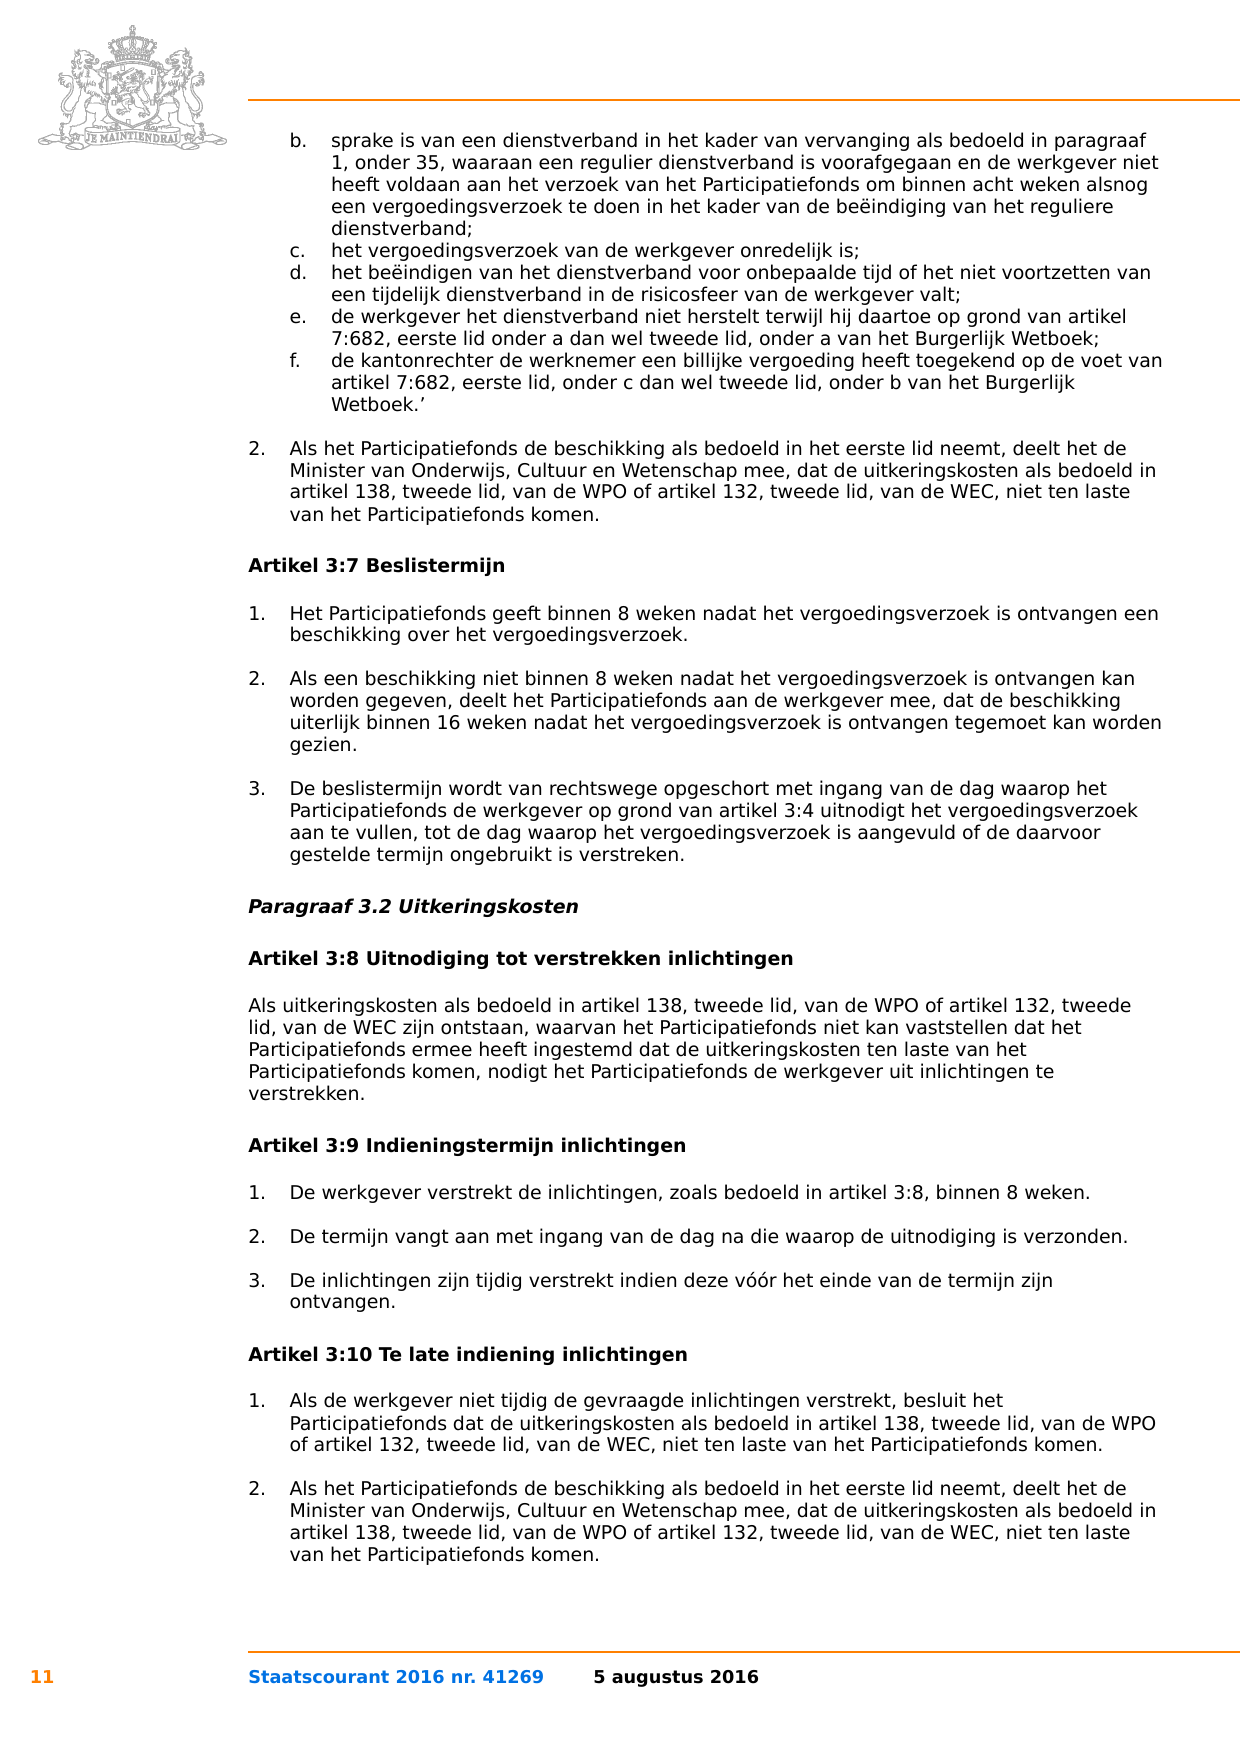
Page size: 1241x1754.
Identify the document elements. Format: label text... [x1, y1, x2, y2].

text c. het vergoedingsverzoek van de werkgever onredelijk is; [289, 240, 1163, 262]
text 3. De beslistermijn wordt van rechtswege opgeschort met ingang van de dag waarop het Participatiefonds de werkgever op grond van artikel 3:4 uitnodigt het vergoedingsverzoek aan te vullen, tot de dag waarop het vergoedingsverzoek is aangevuld of de daarvoor gestelde termijn ongebruikt is verstreken. [248, 778, 1163, 866]
subtitle Artikel 3:8 Uitnodiging tot verstrekken inlichtingen [248, 948, 1163, 970]
picture [38, 25, 227, 150]
text f. de kantonrechter de werknemer een billijke vergoeding heeft toegekend op de voet van artikel 7:682, eerste lid, onder c dan wel tweede lid, onder b van het Burgerlijk Wetboek.’ [289, 350, 1163, 416]
text 1. Als de werkgever niet tijdig de gevraagde inlichtingen verstrekt, besluit het Participatiefonds dat de uitkeringskosten als bedoeld in artikel 138, tweede lid, van de WPO of artikel 132, tweede lid, van de WEC, niet ten laste van het Participatiefonds komen. [248, 1390, 1163, 1456]
text 2. De termijn vangt aan met ingang van de dag na die waarop de uitnodiging is verzonden. [248, 1226, 1163, 1248]
subtitle Artikel 3:7 Beslistermijn [248, 555, 1163, 577]
text 1. De werkgever verstrekt de inlichtingen, zoals bedoeld in artikel 3:8, binnen 8 weken. [248, 1182, 1163, 1204]
subtitle Artikel 3:10 Te late indiening inlichtingen [248, 1343, 1163, 1365]
text 1. Het Participatiefonds geeft binnen 8 weken nadat het vergoedingsverzoek is ontvangen een beschikking over het vergoedingsverzoek. [248, 602, 1163, 646]
text Als uitkeringskosten als bedoeld in artikel 138, tweede lid, van de WPO of artikel 132, tweede lid, van de WEC zijn ontstaan, waarvan het Participatiefonds niet kan vaststellen dat het Participatiefonds ermee heeft ingestemd dat de uitkeringskosten ten laste van het Participatiefonds komen, nodigt het Participatiefonds de werkgever uit inlichtingen te verstrekken. [248, 995, 1163, 1105]
text 2. Als het Participatiefonds de beschikking als bedoeld in het eerste lid neemt, deelt het de Minister van Onderwijs, Cultuur en Wetenschap mee, dat de uitkeringskosten als bedoeld in artikel 138, tweede lid, van de WPO of artikel 132, tweede lid, van de WEC, niet ten laste van het Participatiefonds komen. [248, 437, 1163, 525]
subtitle Paragraaf 3.2 Uitkeringskosten [248, 896, 1163, 918]
text 2. Als het Participatiefonds de beschikking als bedoeld in het eerste lid neemt, deelt het de Minister van Onderwijs, Cultuur en Wetenschap mee, dat de uitkeringskosten als bedoeld in artikel 138, tweede lid, van de WPO of artikel 132, tweede lid, van de WEC, niet ten laste van het Participatiefonds komen. [248, 1478, 1163, 1566]
text 2. Als een beschikking niet binnen 8 weken nadat het vergoedingsverzoek is ontvangen kan worden gegeven, deelt het Participatiefonds aan de werkgever mee, dat de beschikking uiterlijk binnen 16 weken nadat het vergoedingsverzoek is ontvangen tegemoet kan worden gezien. [248, 668, 1163, 756]
subtitle Artikel 3:9 Indieningstermijn inlichtingen [248, 1135, 1163, 1157]
text b. sprake is van een dienstverband in het kader van vervanging als bedoeld in paragraaf 1, onder 35, waaraan een regulier dienstverband is voorafgegaan en de werkgever niet heeft voldaan aan het verzoek van het Participatiefonds om binnen acht weken alsnog een vergoedingsverzoek te doen in het kader van de beëindiging van het reguliere dienstverband; [289, 130, 1163, 240]
text 3. De inlichtingen zijn tijdig verstrekt indien deze vóór het einde van de termijn zijn ontvangen. [248, 1269, 1163, 1313]
text d. het beëindigen van het dienstverband voor onbepaalde tijd of het niet voortzetten van een tijdelijk dienstverband in de risicosfeer van de werkgever valt; [289, 262, 1163, 306]
text e. de werkgever het dienstverband niet herstelt terwijl hij daartoe op grond van artikel 7:682, eerste lid onder a dan wel tweede lid, onder a van het Burgerlijk Wetboek; [289, 306, 1163, 350]
